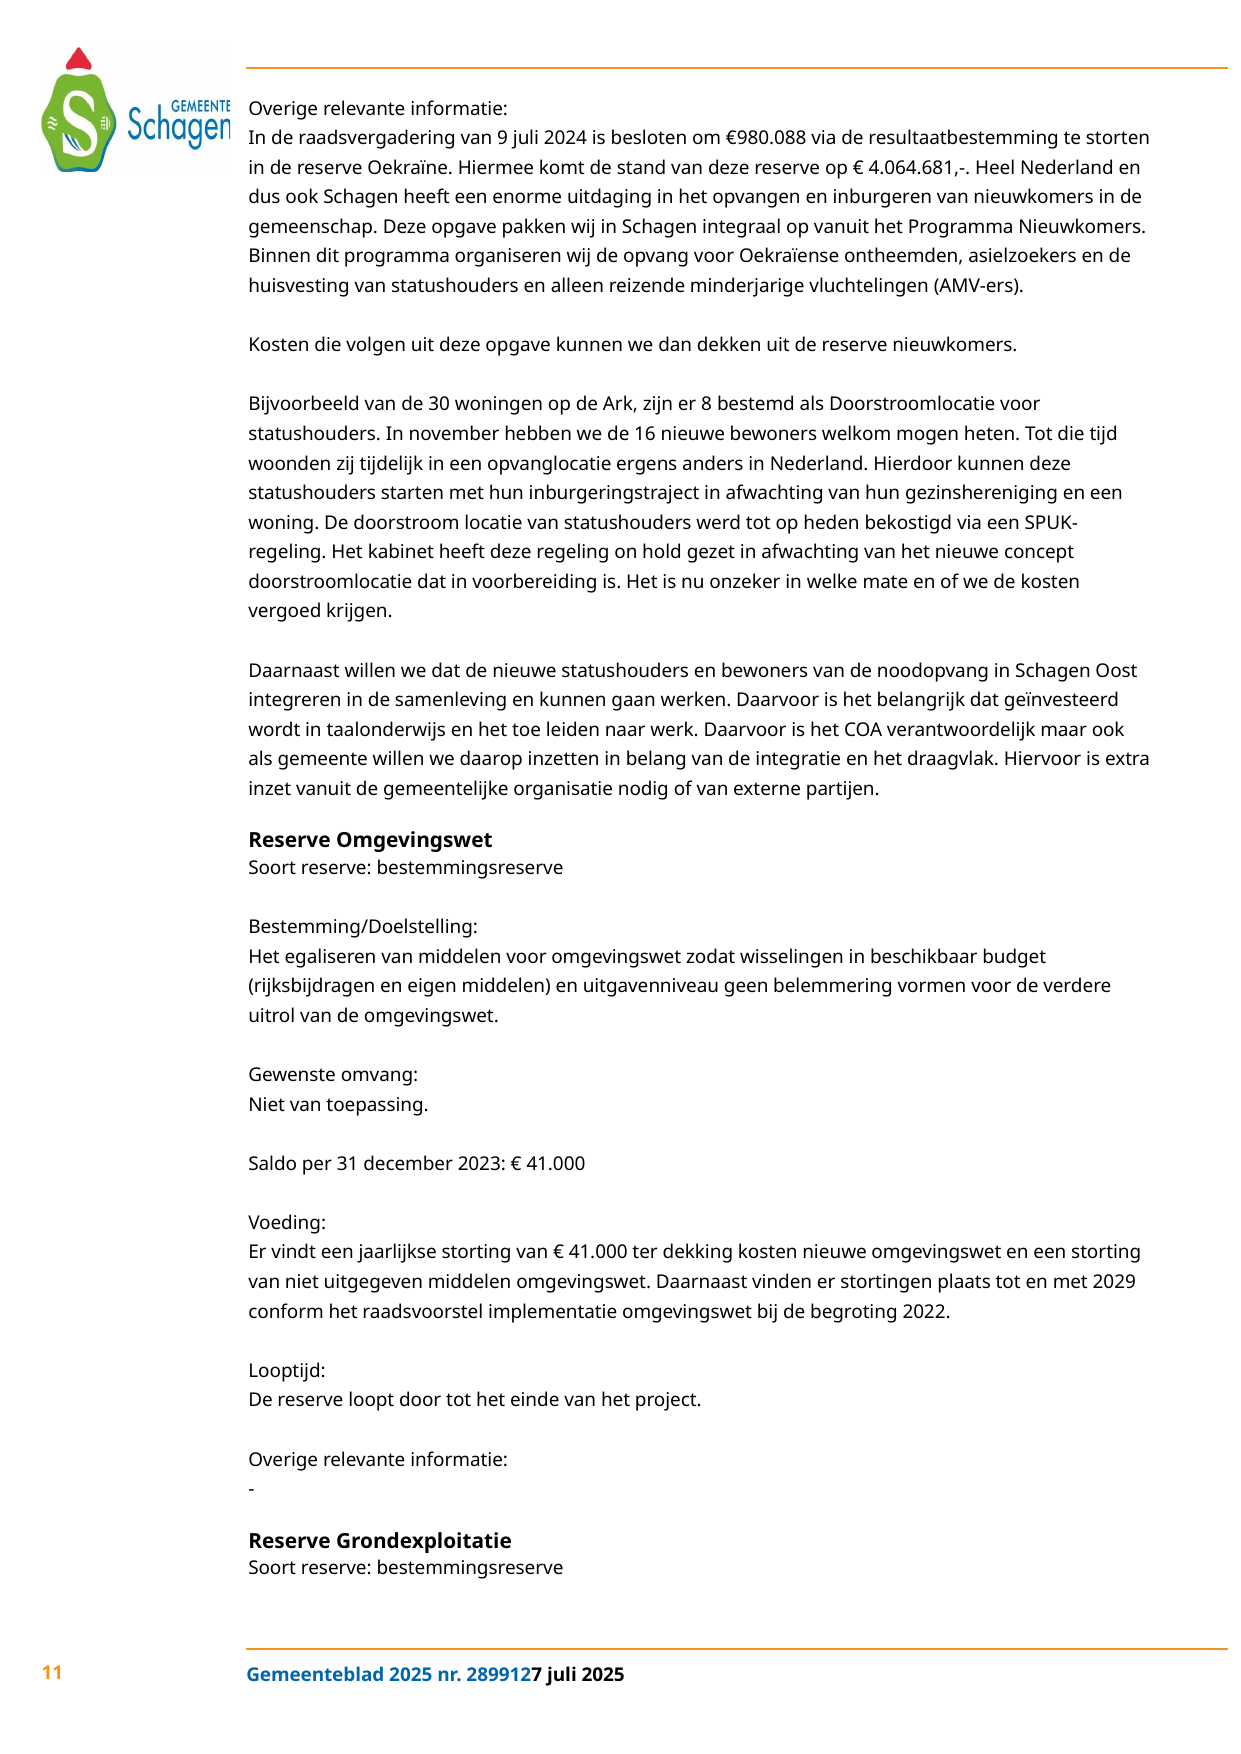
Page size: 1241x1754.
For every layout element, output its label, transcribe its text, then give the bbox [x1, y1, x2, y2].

text De reserve loopt door tot het einde van het project. [248, 1387, 1152, 1412]
picture [41, 47, 231, 172]
text Het egaliseren van middelen voor omgevingswet zodat wisselingen in beschikbaar budget (rijksbijdragen en eigen middelen) en uitgavenniveau geen belemmering vormen voor de verdere uitrol van de omgevingswet. [248, 943, 1152, 1028]
text Bijvoorbeeld van de 30 woningen op de Ark, zijn er 8 bestemd als Doorstroomlocatie voor statushouders. In november hebben we de 16 nieuwe bewoners welkom mogen heten. Tot die tijd woonden zij tijdelijk in een opvanglocatie ergens anders in Nederland. Hierdoor kunnen deze statushouders starten met hun inburgeringstraject in afwachting van hun gezinshereniging en een woning. De doorstroom locatie van statushouders werd tot op heden bekostigd via een SPUK-regeling. Het kabinet heeft deze regeling on hold gezet in afwachting van het nieuwe concept doorstroomlocatie dat in voorbereiding is. Het is nu onzeker in welke mate en of we de kosten vergoed krijgen. [248, 391, 1152, 623]
text Overige relevante informatie: [248, 1446, 1152, 1471]
text Looptijd: [248, 1357, 1152, 1383]
text Bestemming/Doelstelling: [248, 913, 1152, 939]
text Soort reserve: bestemmingsreserve [248, 854, 1152, 880]
text Overige relevante informatie: [248, 95, 1152, 121]
text Niet van toepassing. [248, 1091, 1152, 1116]
text Voeding: [248, 1209, 1152, 1235]
text - [248, 1475, 1152, 1501]
text Saldo per 31 december 2023: € 41.000 [248, 1150, 1152, 1176]
text Gewenste omvang: [248, 1061, 1152, 1087]
text Daarnaast willen we dat de nieuwe statushouders en bewoners van de noodopvang in Schagen Oost integreren in de samenleving en kunnen gaan werken. Daarvoor is het belangrijk dat geïnvesteerd wordt in taalonderwijs en het toe leiden naar werk. Daarvoor is het COA verantwoordelijk maar ook als gemeente willen we daarop inzetten in belang van de integratie en het draagvlak. Hiervoor is extra inzet vanuit de gemeentelijke organisatie nodig of van externe partijen. [248, 657, 1152, 801]
text Kosten die volgen uit deze opgave kunnen we dan dekken uit de reserve nieuwkomers. [248, 331, 1152, 357]
text Reserve Omgevingswet [248, 826, 1152, 854]
text Reserve Grondexploitatie [248, 1526, 1152, 1554]
text In de raadsvergadering van 9 juli 2024 is besloten om €980.088 via de resultaatbestemming te storten in de reserve Oekraïne. Hiermee komt de stand van deze reserve op € 4.064.681,-. Heel Nederland en dus ook Schagen heeft een enorme uitdaging in het opvangen en inburgeren van nieuwkomers in de gemeenschap. Deze opgave pakken wij in Schagen integraal op vanuit het Programma Nieuwkomers. Binnen dit programma organiseren wij de opvang voor Oekraïense ontheemden, asielzoekers en de huisvesting van statushouders en alleen reizende minderjarige vluchtelingen (AMV-ers). [248, 124, 1152, 298]
text Er vindt een jaarlijkse storting van € 41.000 ter dekking kosten nieuwe omgevingswet en een storting van niet uitgegeven middelen omgevingswet. Daarnaast vinden er stortingen plaats tot en met 2029 conform het raadsvoorstel implementatie omgevingswet bij de begroting 2022. [248, 1239, 1152, 1323]
text Soort reserve: bestemmingsreserve [248, 1554, 1152, 1580]
